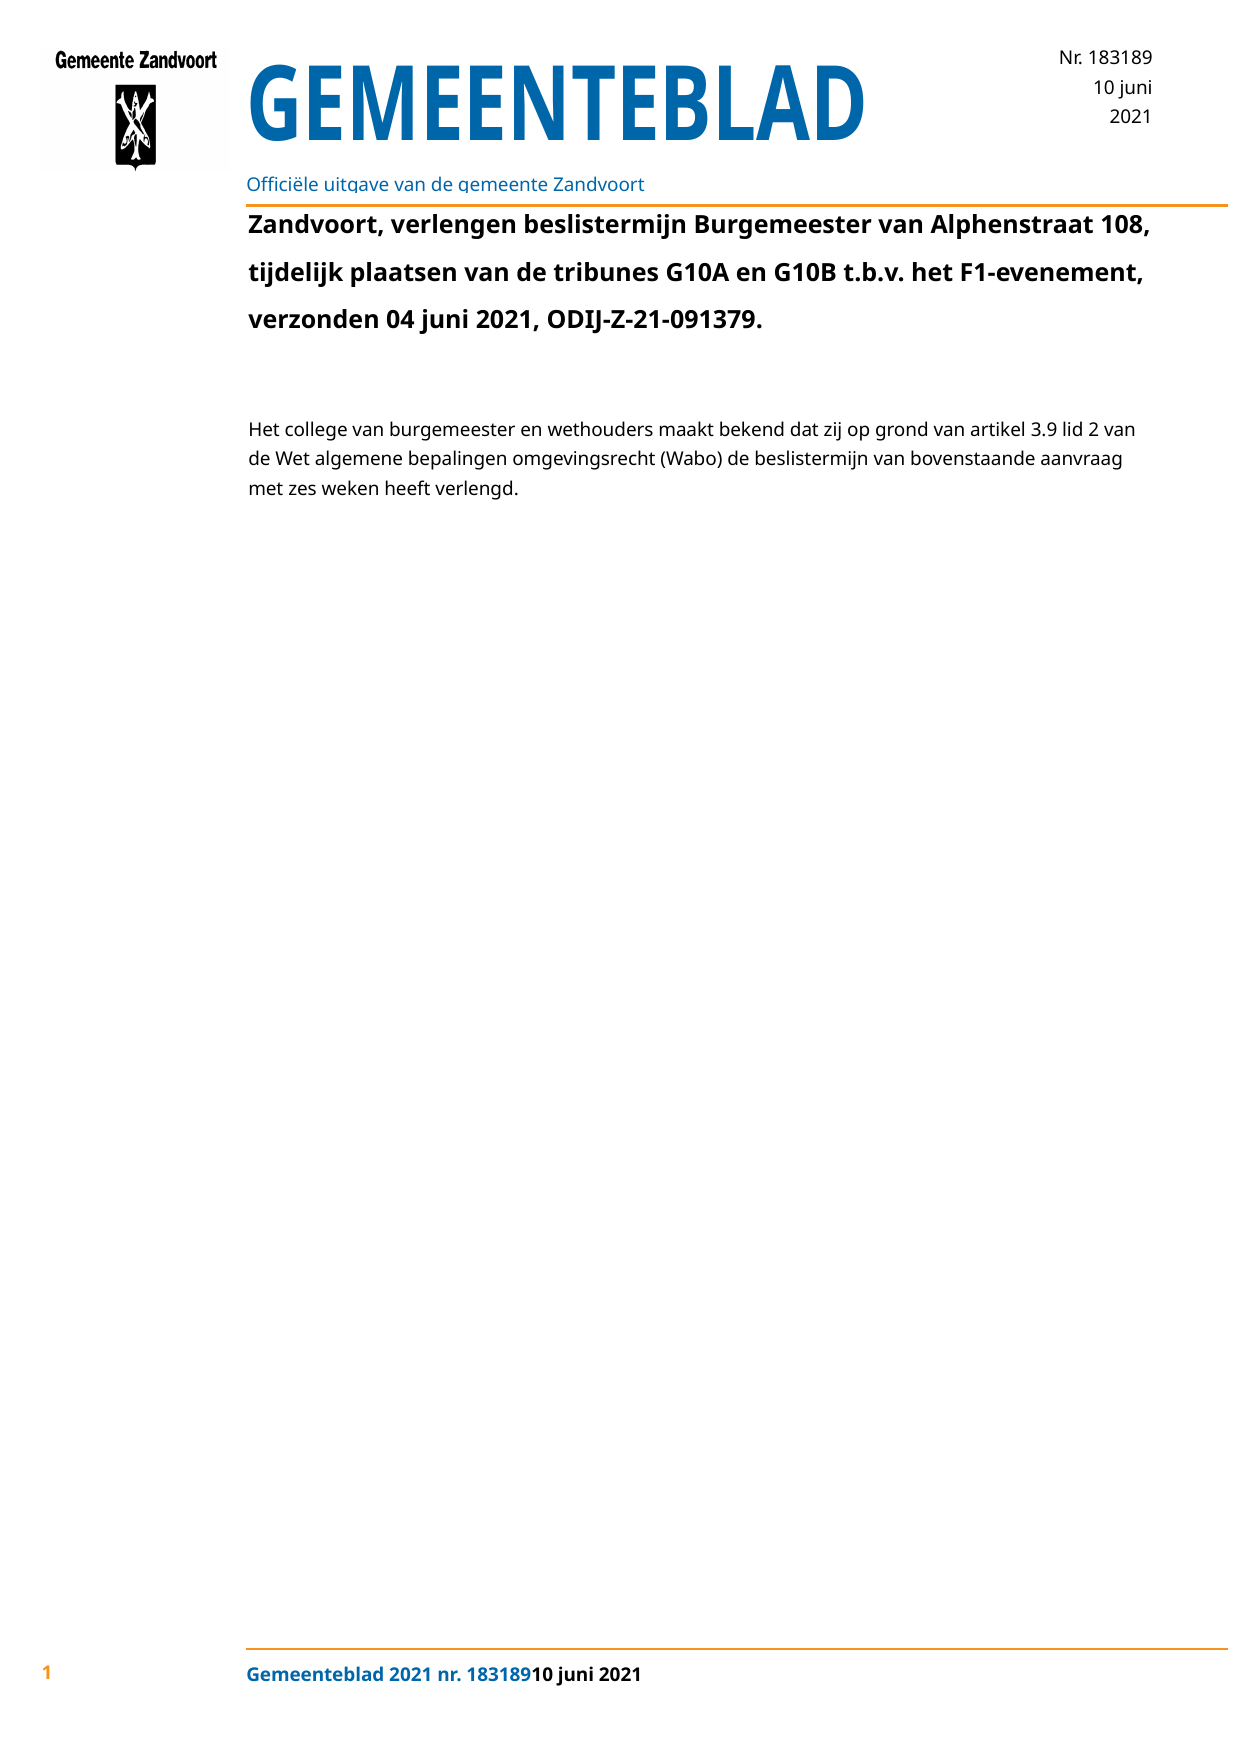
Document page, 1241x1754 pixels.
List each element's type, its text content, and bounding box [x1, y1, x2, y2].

picture [41, 47, 231, 172]
text Zandvoort, verlengen beslistermijn Burgemeester van Alphenstraat 108, tijdelijk plaatsen van de tribunes G10A en G10B t.b.v. het F1-evenement, verzonden 04 juni 2021, ODIJ-Z-21-091379. [248, 207, 1152, 336]
text Het college van burgemeester en wethouders maakt bekend dat zij op grond van artikel 3.9 lid 2 van de Wet algemene bepalingen omgevingsrecht (Wabo) de beslistermijn van bovenstaande aanvraag met zes weken heeft verlengd. [248, 416, 1152, 501]
